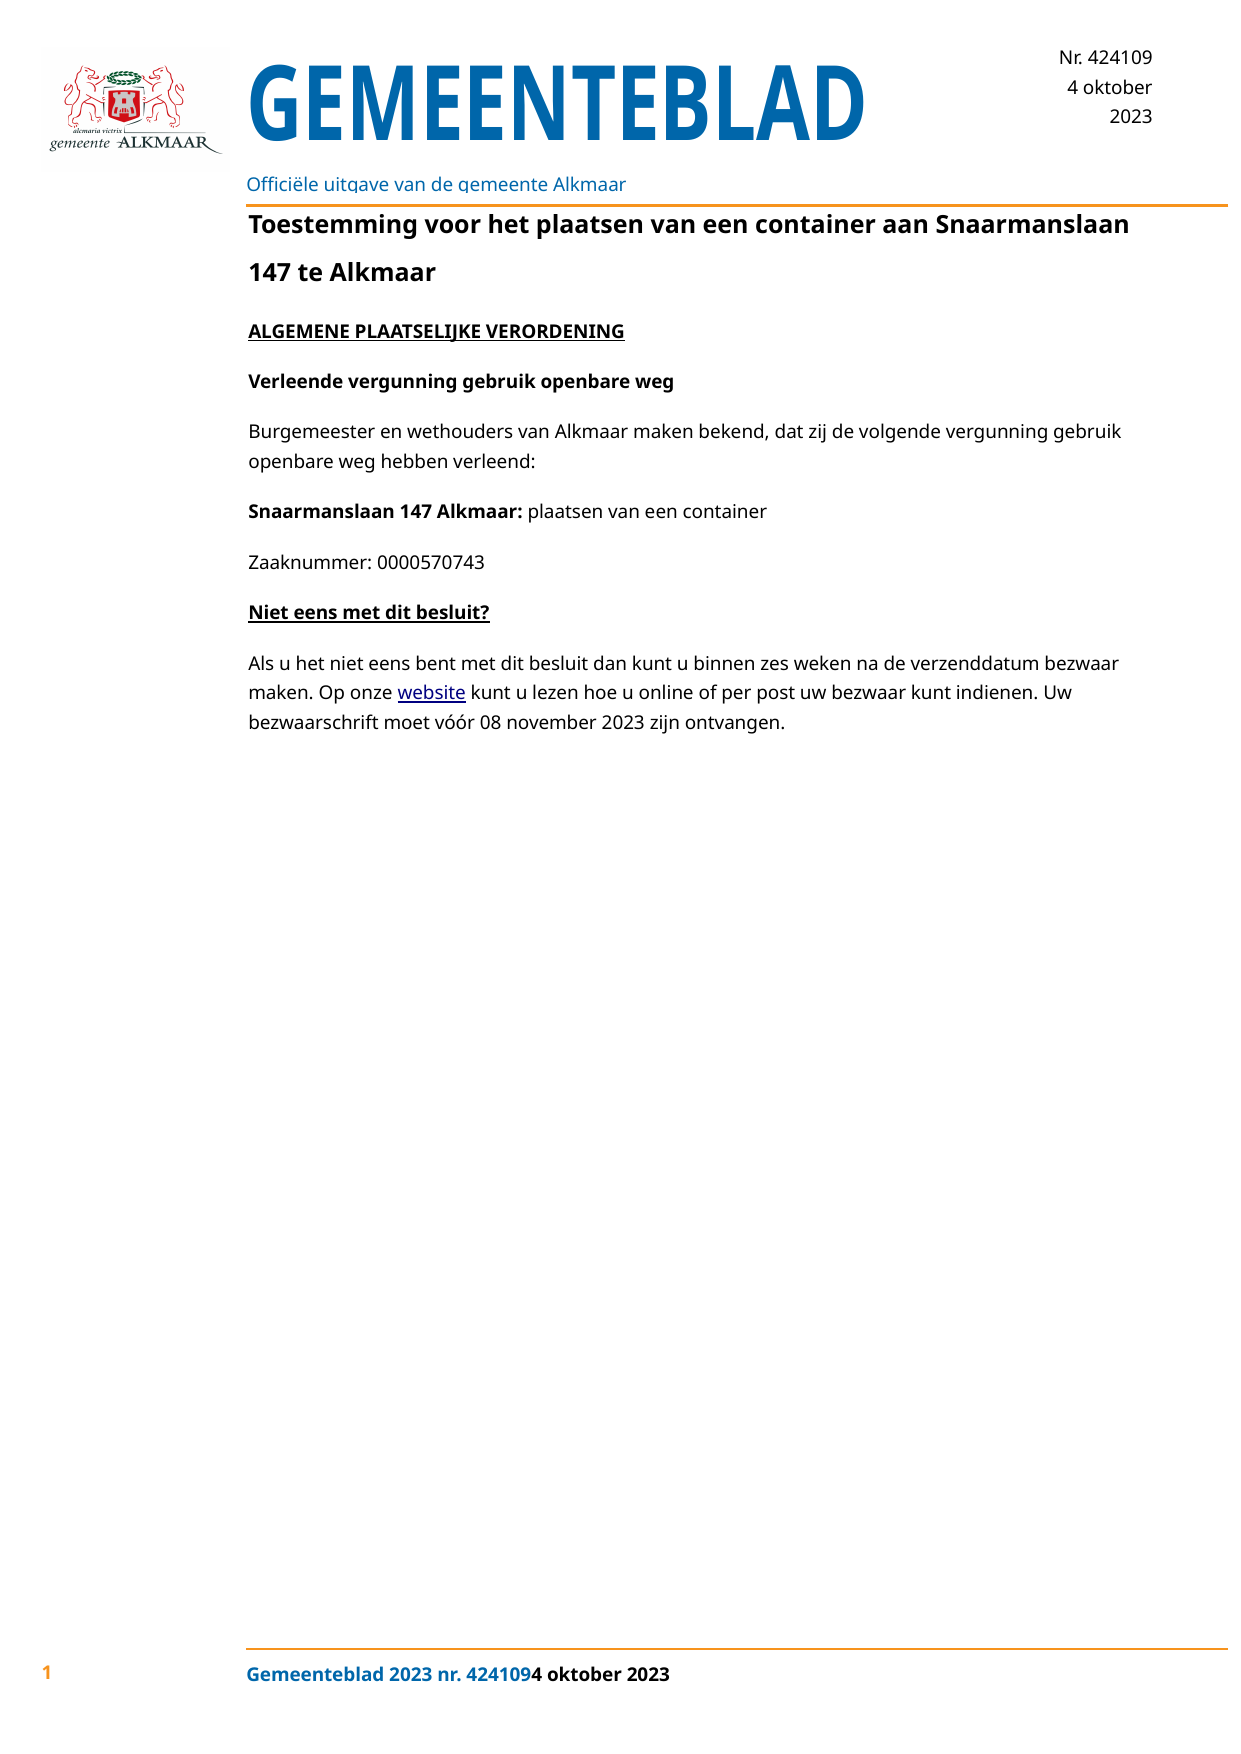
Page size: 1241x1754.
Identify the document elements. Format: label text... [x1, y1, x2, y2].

picture [41, 47, 231, 172]
text Niet eens met dit besluit? [248, 599, 1152, 625]
text Toestemming voor het plaatsen van een container aan Snaarmanslaan 147 te Alkmaar [248, 207, 1152, 288]
text ALGEMENE PLAATSELIJKE VERORDENING [248, 318, 1152, 344]
text Zaaknummer: 0000570743 [248, 549, 1152, 575]
text Burgemeester en wethouders van Alkmaar maken bekend, dat zij de volgende vergunning gebruik openbare weg hebben verleend: [248, 419, 1152, 474]
text Verleende vergunning gebruik openbare weg [248, 368, 1152, 394]
text Snaarmanslaan 147 Alkmaar: plaatsen van een container [248, 499, 1152, 524]
text Als u het niet eens bent met dit besluit dan kunt u binnen zes weken na de verzenddatum bezwaar maken. Op onze website kunt u lezen hoe u online of per post uw bezwaar kunt indienen. Uw bezwaarschrift moet vóór 08 november 2023 zijn ontvangen. [248, 650, 1152, 735]
